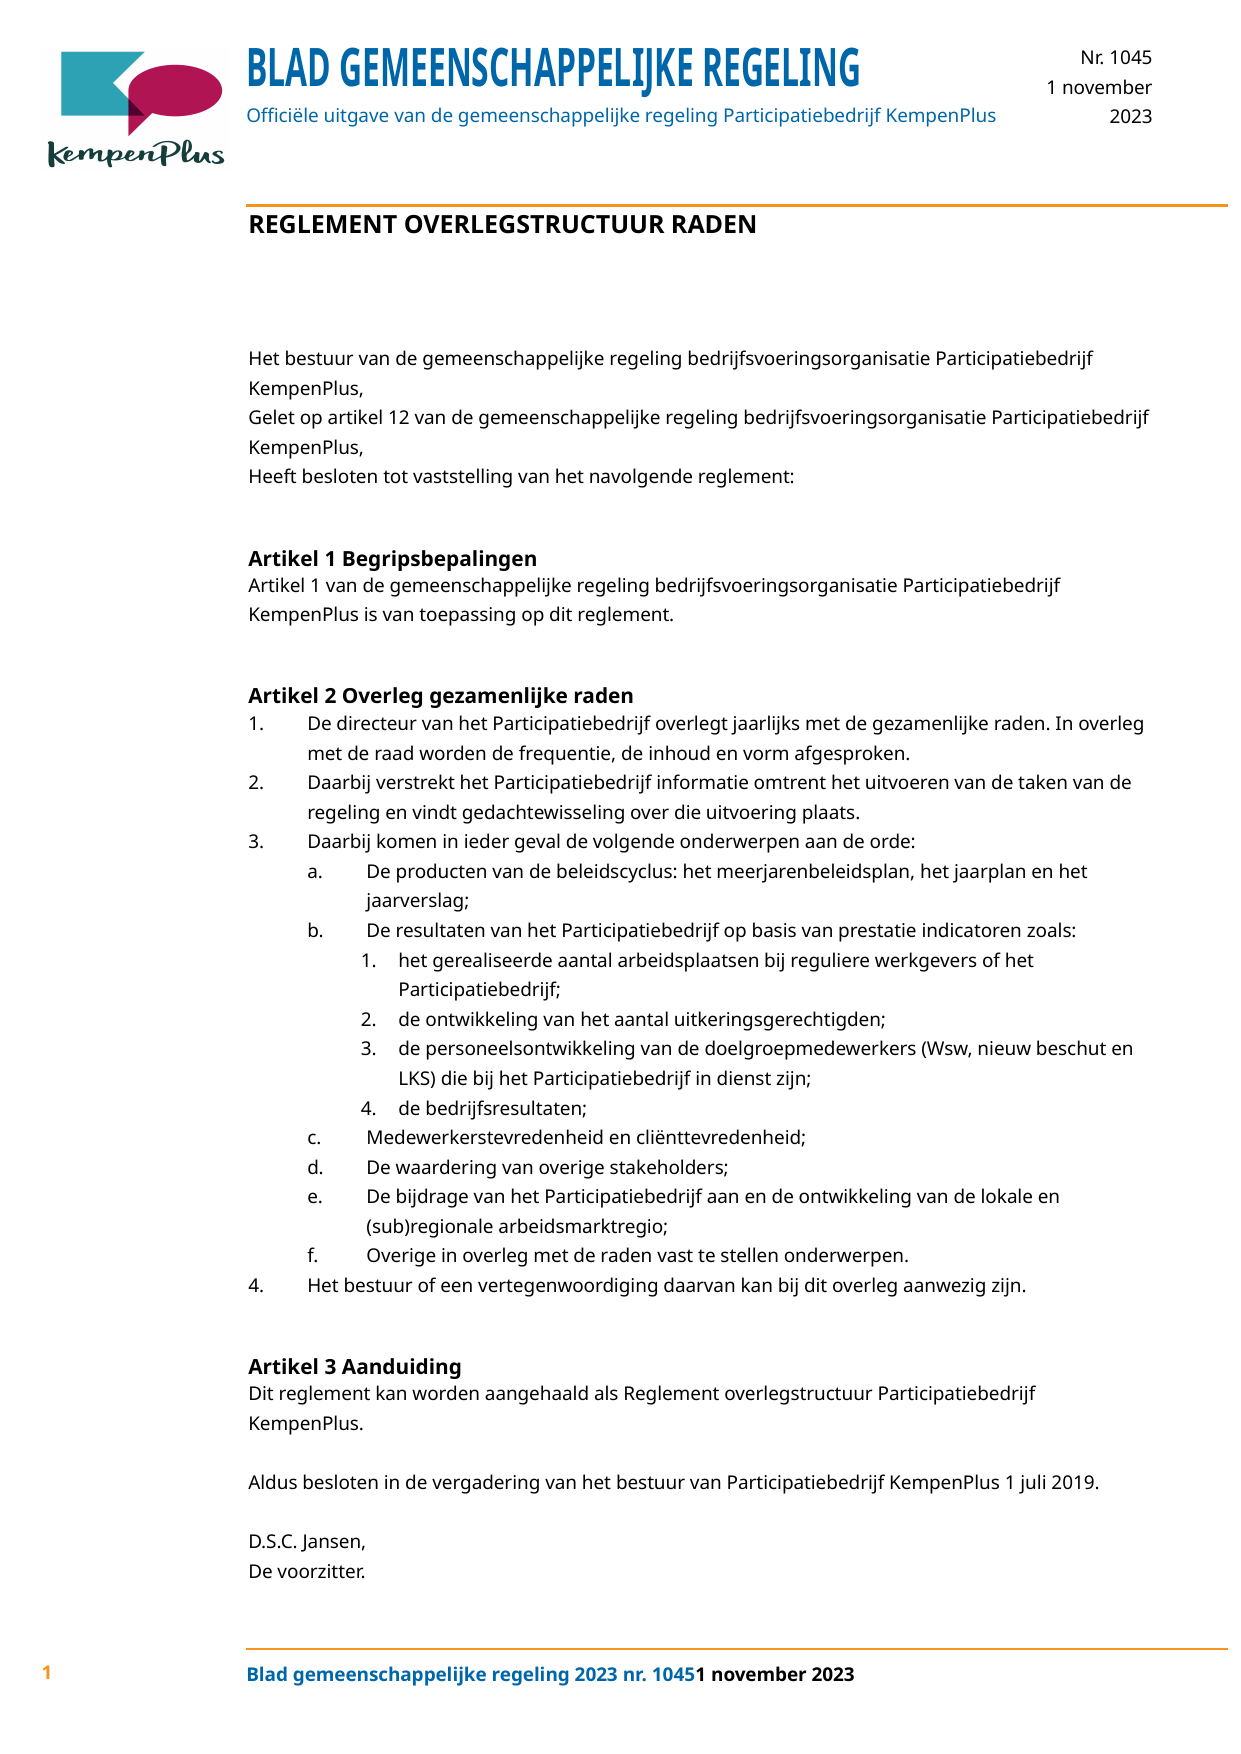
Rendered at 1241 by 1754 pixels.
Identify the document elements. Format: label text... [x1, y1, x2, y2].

text Heeft besloten tot vaststelling van het navolgende reglement: [248, 464, 1152, 489]
list Medewerkerstevredenheid en cliënttevredenheid; [307, 1124, 1152, 1150]
list het gerealiseerde aantal arbeidsplaatsen bij reguliere werkgevers of het Participatiebedrijf; [361, 947, 1152, 1002]
list De bijdrage van het Participatiebedrijf aan en de ontwikkeling van de lokale en (sub)regionale arbeidsmarktregio; [307, 1183, 1152, 1239]
text D.S.C. Jansen, [248, 1528, 1152, 1554]
list De directeur van het Participatiebedrijf overlegt jaarlijks met de gezamenlijke raden. In overleg met de raad worden de frequentie, de inhoud en vorm afgesproken. [248, 710, 1152, 765]
list de ontwikkeling van het aantal uitkeringsgerechtigden; [361, 1006, 1152, 1032]
list Het bestuur of een vertegenwoordiging daarvan kan bij dit overleg aanwezig zijn. [248, 1272, 1152, 1298]
list Overige in overleg met de raden vast te stellen onderwerpen. [307, 1243, 1152, 1268]
text Aldus besloten in de vergadering van het bestuur van Participatiebedrijf KempenPlus 1 juli 2019. [248, 1469, 1152, 1495]
picture [41, 47, 231, 172]
text REGLEMENT OVERLEGSTRUCTUUR RADEN [248, 207, 1152, 241]
text Gelet op artikel 12 van de gemeenschappelijke regeling bedrijfsvoeringsorganisatie Participatiebedrijf KempenPlus, [248, 404, 1152, 460]
list Daarbij komen in ieder geval de volgende onderwerpen aan de orde: [248, 828, 1152, 854]
text Dit reglement kan worden aangehaald als Reglement overlegstructuur Participatiebedrijf KempenPlus. [248, 1381, 1152, 1436]
text Het bestuur van de gemeenschappelijke regeling bedrijfsvoeringsorganisatie Participatiebedrijf KempenPlus, [248, 345, 1152, 401]
list de bedrijfsresultaten; [361, 1095, 1152, 1120]
list De producten van de beleidscyclus: het meerjarenbeleidsplan, het jaarplan en het jaarverslag; [307, 858, 1152, 913]
text Artikel 1 van de gemeenschappelijke regeling bedrijfsvoeringsorganisatie Participatiebedrijf KempenPlus is van toepassing op dit reglement. [248, 572, 1152, 627]
text Artikel 2 Overleg gezamenlijke raden [248, 682, 1152, 710]
text Artikel 1 Begripsbepalingen [248, 544, 1152, 572]
list De waardering van overige stakeholders; [307, 1154, 1152, 1179]
text Artikel 3 Aanduiding [248, 1352, 1152, 1381]
list Daarbij verstrekt het Participatiebedrijf informatie omtrent het uitvoeren van de taken van de regeling en vindt gedachtewisseling over die uitvoering plaats. [248, 769, 1152, 824]
list de personeelsontwikkeling van de doelgroepmedewerkers (Wsw, nieuw beschut en LKS) die bij het Participatiebedrijf in dienst zijn; [361, 1036, 1152, 1091]
list De resultaten van het Participatiebedrijf op basis van prestatie indicatoren zoals: [307, 917, 1152, 943]
text De voorzitter. [248, 1558, 1152, 1584]
